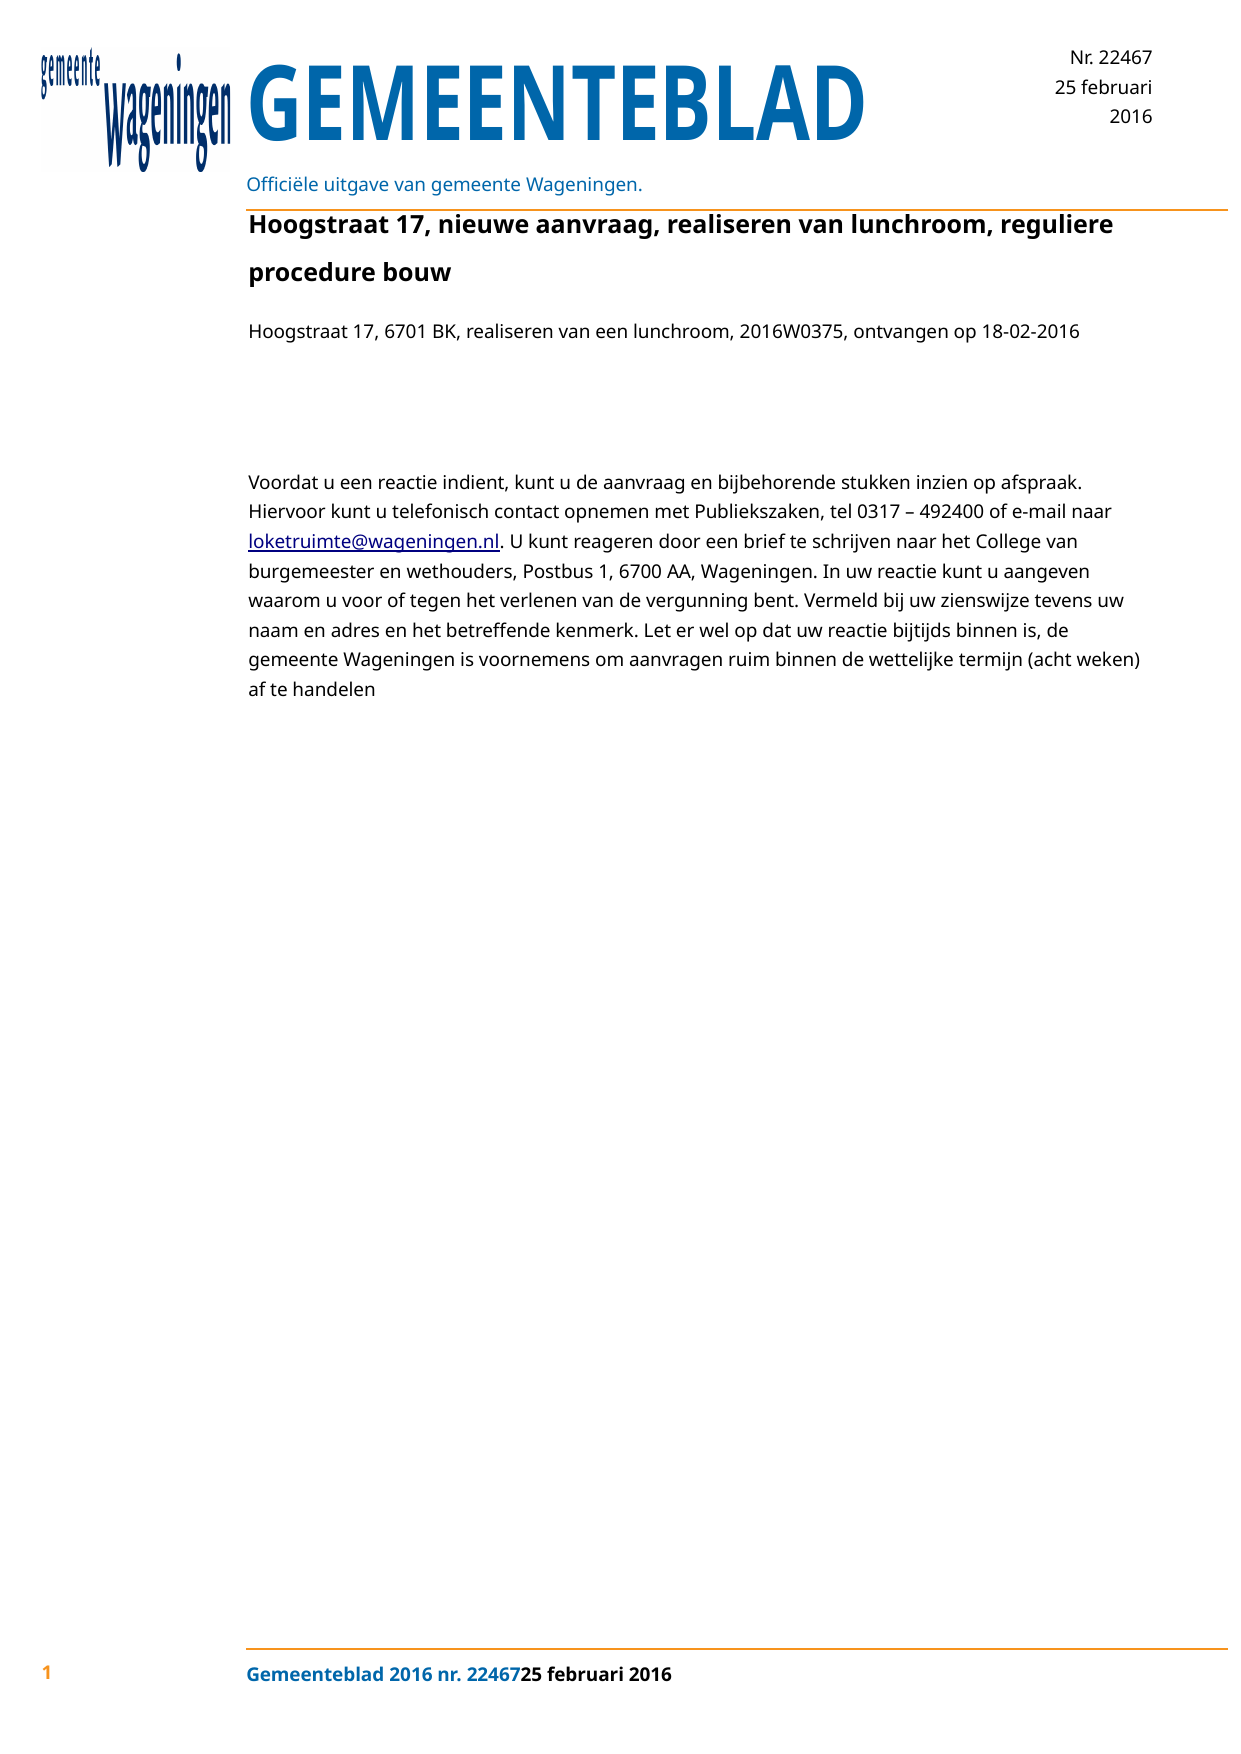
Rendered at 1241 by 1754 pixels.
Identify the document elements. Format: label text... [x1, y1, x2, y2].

text Hoogstraat 17, 6701 BK, realiseren van een lunchroom, 2016W0375, ontvangen op 18-02-2016 [248, 318, 1152, 344]
text Hoogstraat 17, nieuwe aanvraag, realiseren van lunchroom, reguliere procedure bouw [248, 211, 1152, 288]
picture [41, 47, 231, 172]
text Voordat u een reactie indient, kunt u de aanvraag en bijbehorende stukken inzien op afspraak. Hiervoor kunt u telefonisch contact opnemen met Publiekszaken, tel 0317 – 492400 of e-mail naar loketruimte@wageningen.nl. U kunt reageren door een brief te schrijven naar het College van burgemeester en wethouders, Postbus 1, 6700 AA, Wageningen. In uw reactie kunt u aangeven waarom u voor of tegen het verlenen van de vergunning bent. Vermeld bij uw zienswijze tevens uw naam en adres en het betreffende kenmerk. Let er wel op dat uw reactie bijtijds binnen is, de gemeente Wageningen is voornemens om aanvragen ruim binnen de wettelijke termijn (acht weken) af te handelen [248, 469, 1152, 702]
